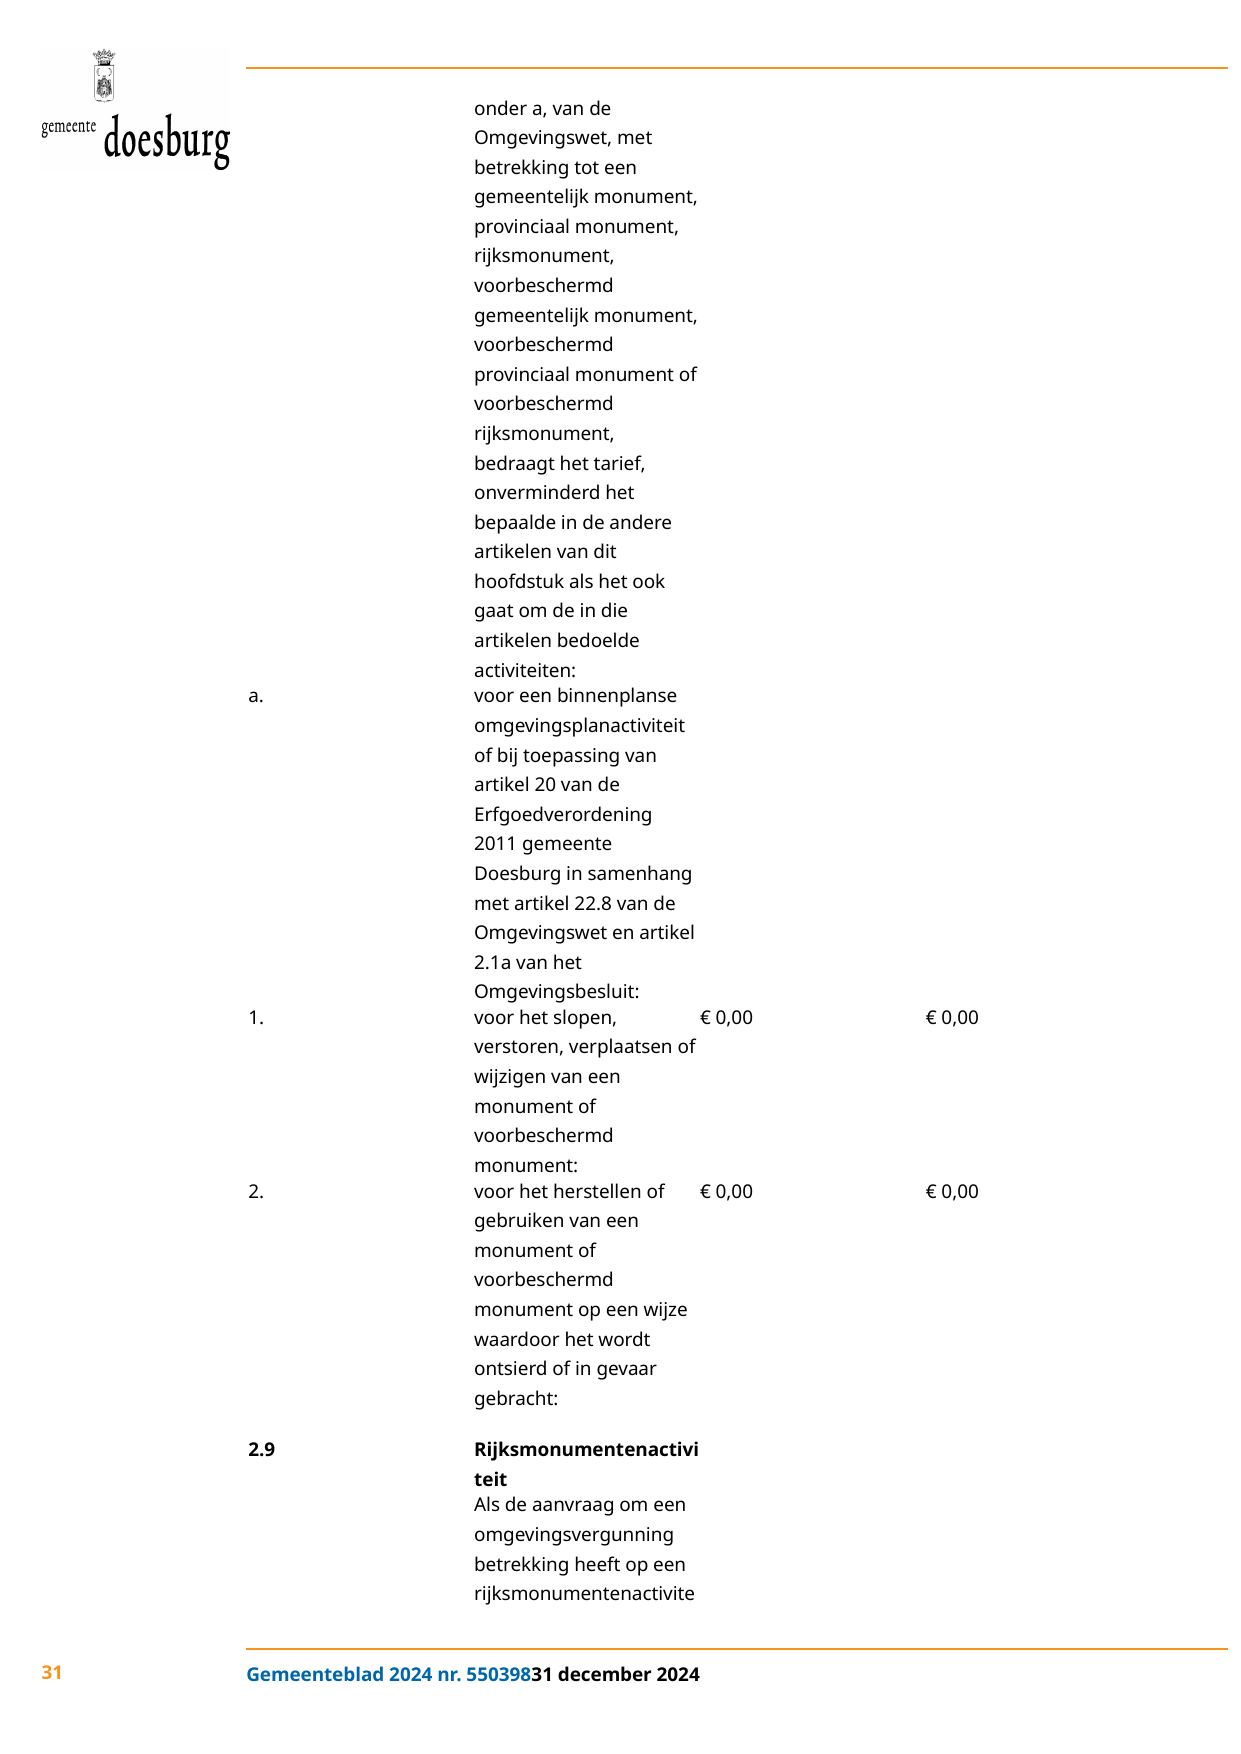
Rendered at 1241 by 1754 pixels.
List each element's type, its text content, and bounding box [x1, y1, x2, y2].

table_cell Rijksmonumentenactiviteit [474, 1436, 700, 1492]
table_cell [700, 1492, 926, 1606]
table_cell [248, 1492, 474, 1606]
table_cell [700, 95, 926, 683]
table_cell a. [248, 683, 474, 1004]
picture [41, 47, 231, 172]
table_cell 1. [248, 1004, 474, 1178]
table_cell [248, 95, 474, 683]
table_cell voor het herstellen of gebruiken van een monument of voorbeschermd monument op een wijze waardoor het wordt ontsierd of in gevaar gebracht: [474, 1178, 700, 1411]
table_cell € 0,00 [700, 1004, 926, 1178]
table_cell [474, 1411, 700, 1436]
table_cell onder a, van de Omgevingswet, met betrekking tot een gemeentelijk monument, provinciaal monument, rijksmonument, voorbeschermd gemeentelijk monument, voorbeschermd provinciaal monument of voorbeschermd rijksmonument, bedraagt het tarief, onverminderd het bepaalde in de andere artikelen van dit hoofdstuk als het ook gaat om de in die artikelen bedoelde activiteiten: [474, 95, 700, 683]
table_cell € 0,00 [700, 1178, 926, 1411]
table_cell voor een binnenplanse omgevingsplanactiviteit of bij toepassing van artikel 20 van de Erfgoedverordening 2011 gemeente Doesburg in samenhang met artikel 22.8 van de Omgevingswet en artikel 2.1a van het Omgevingsbesluit: [474, 683, 700, 1004]
table_cell 2.9 [248, 1436, 474, 1492]
table_cell Als de aanvraag om een omgevingsvergunning betrekking heeft op een rijksmonumentenactivite [474, 1492, 700, 1606]
table_cell [926, 683, 1152, 1004]
table_cell [926, 1411, 1152, 1436]
table_cell 2. [248, 1178, 474, 1411]
table_cell [248, 1411, 474, 1436]
table_cell [926, 1436, 1152, 1492]
table_cell [700, 1411, 926, 1436]
table_cell [926, 95, 1152, 683]
table_cell [700, 683, 926, 1004]
table_cell voor het slopen, verstoren, verplaatsen of wijzigen van een monument of voorbeschermd monument: [474, 1004, 700, 1178]
table_cell [926, 1492, 1152, 1606]
table_cell [700, 1436, 926, 1492]
table_cell € 0,00 [926, 1178, 1152, 1411]
table_cell € 0,00 [926, 1004, 1152, 1178]
